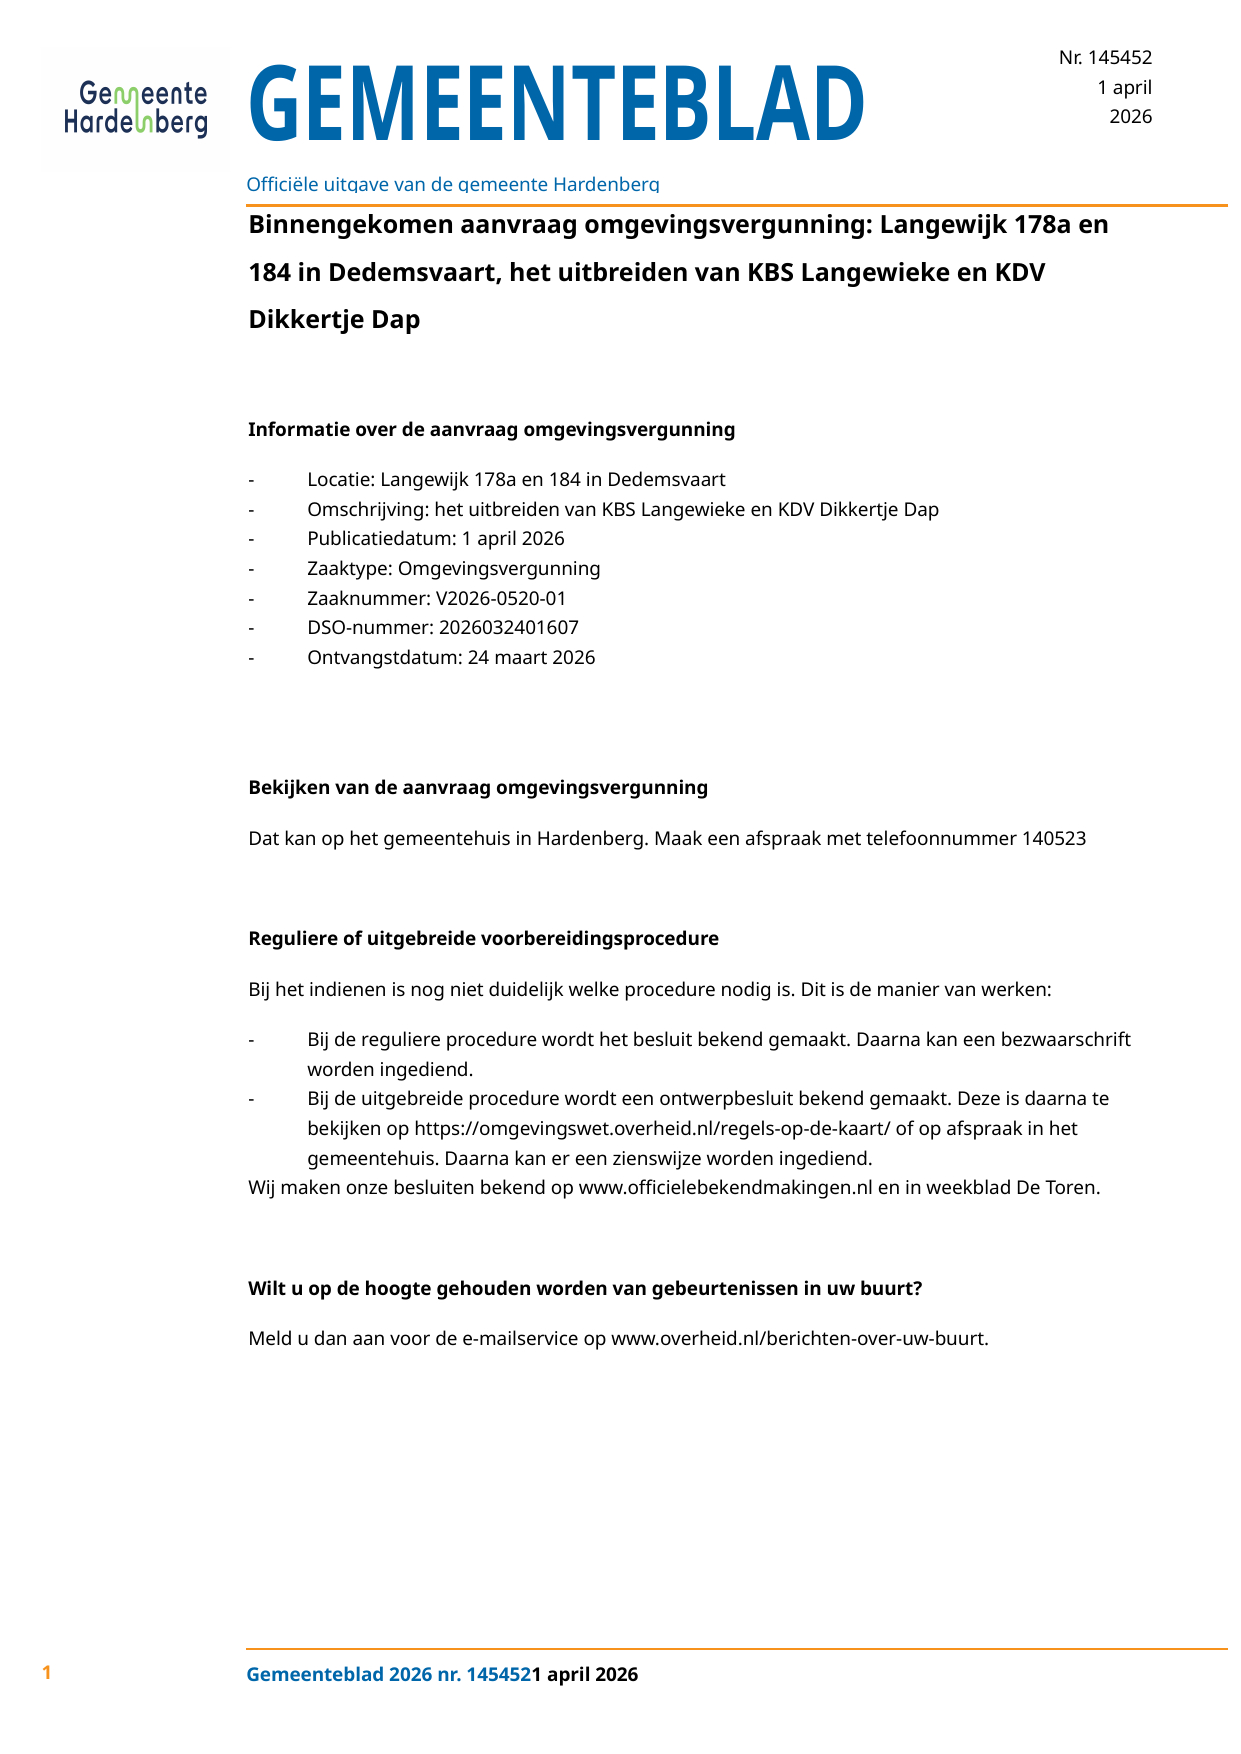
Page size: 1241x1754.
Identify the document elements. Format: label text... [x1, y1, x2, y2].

text Dat kan op het gemeentehuis in Hardenberg. Maak een afspraak met telefoonnummer 140523 [248, 825, 1152, 850]
list Omschrijving: het uitbreiden van KBS Langewieke en KDV Dikkertje Dap [248, 496, 1152, 522]
text Meld u dan aan voor de e-mailservice op www.overheid.nl/berichten-over-uw-buurt. [248, 1326, 1152, 1351]
list DSO-nummer: 2026032401607 [248, 614, 1152, 640]
text Wij maken onze besluiten bekend op www.officielebekendmakingen.nl en in weekblad De Toren. [248, 1174, 1152, 1200]
text Binnengekomen aanvraag omgevingsvergunning: Langewijk 178a en 184 in Dedemsvaart, het uitbreiden van KBS Langewieke en KDV Dikkertje Dap [248, 207, 1152, 336]
list Publicatiedatum: 1 april 2026 [248, 526, 1152, 551]
text Informatie over de aanvraag omgevingsvergunning [248, 416, 1152, 442]
list Zaaknummer: V2026-0520-01 [248, 585, 1152, 610]
text Wilt u op de hoogte gehouden worden van gebeurtenissen in uw buurt? [248, 1275, 1152, 1301]
list Zaaktype: Omgevingsvergunning [248, 555, 1152, 581]
text Reguliere of uitgebreide voorbereidingsprocedure [248, 926, 1152, 951]
text Bekijken van de aanvraag omgevingsvergunning [248, 774, 1152, 800]
list Locatie: Langewijk 178a en 184 in Dedemsvaart [248, 466, 1152, 492]
list Bij de uitgebreide procedure wordt een ontwerpbesluit bekend gemaakt. Deze is daarna te bekijken op https://omgevingswet.overheid.nl/regels-op-de-kaart/ of op afspraak in het gemeentehuis. Daarna kan er een zienswijze worden ingediend. [248, 1086, 1152, 1170]
list Ontvangstdatum: 24 maart 2026 [248, 644, 1152, 669]
picture [41, 47, 231, 172]
list Bij de reguliere procedure wordt het besluit bekend gemaakt. Daarna kan een bezwaarschrift worden ingediend. [248, 1026, 1152, 1082]
text Bij het indienen is nog niet duidelijk welke procedure nodig is. Dit is de manier van werken: [248, 976, 1152, 1002]
